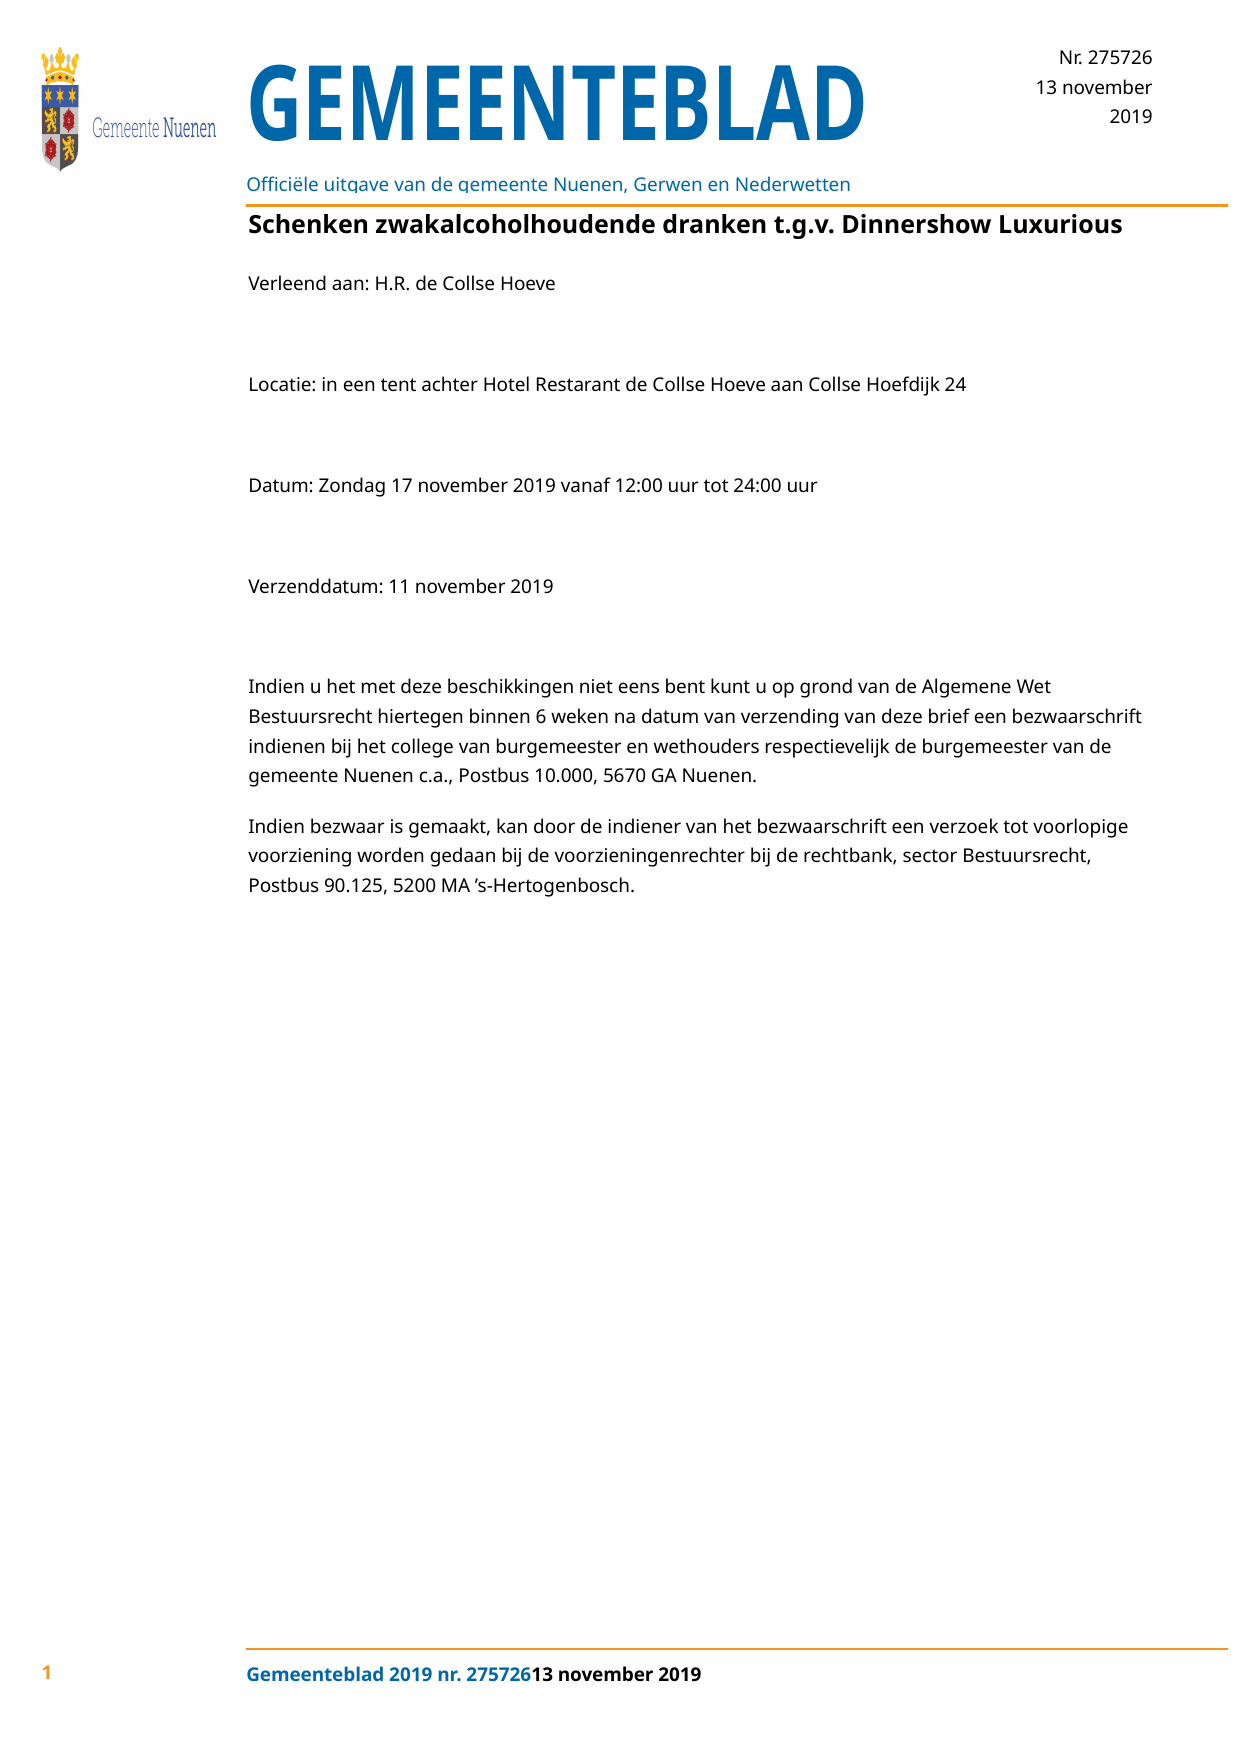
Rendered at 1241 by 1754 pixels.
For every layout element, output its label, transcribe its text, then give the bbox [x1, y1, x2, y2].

text Indien bezwaar is gemaakt, kan door de indiener van het bezwaarschrift een verzoek tot voorlopige voorziening worden gedaan bij de voorzieningenrechter bij de rechtbank, sector Bestuursrecht, Postbus 90.125, 5200 MA ’s-Hertogenbosch. [248, 813, 1152, 898]
text Datum: Zondag 17 november 2019 vanaf 12:00 uur tot 24:00 uur [248, 472, 1152, 498]
text Locatie: in een tent achter Hotel Restarant de Collse Hoeve aan Collse Hoefdijk 24 [248, 371, 1152, 397]
picture [41, 47, 231, 172]
text Schenken zwakalcoholhoudende dranken t.g.v. Dinnershow Luxurious [248, 207, 1152, 241]
text Verzenddatum: 11 november 2019 [248, 573, 1152, 598]
text Indien u het met deze beschikkingen niet eens bent kunt u op grond van de Algemene Wet Bestuursrecht hiertegen binnen 6 weken na datum van verzending van deze brief een bezwaarschrift indienen bij het college van burgemeester en wethouders respectievelijk de burgemeester van de gemeente Nuenen c.a., Postbus 10.000, 5670 GA Nuenen. [248, 674, 1152, 788]
text Verleend aan: H.R. de Collse Hoeve [248, 270, 1152, 296]
